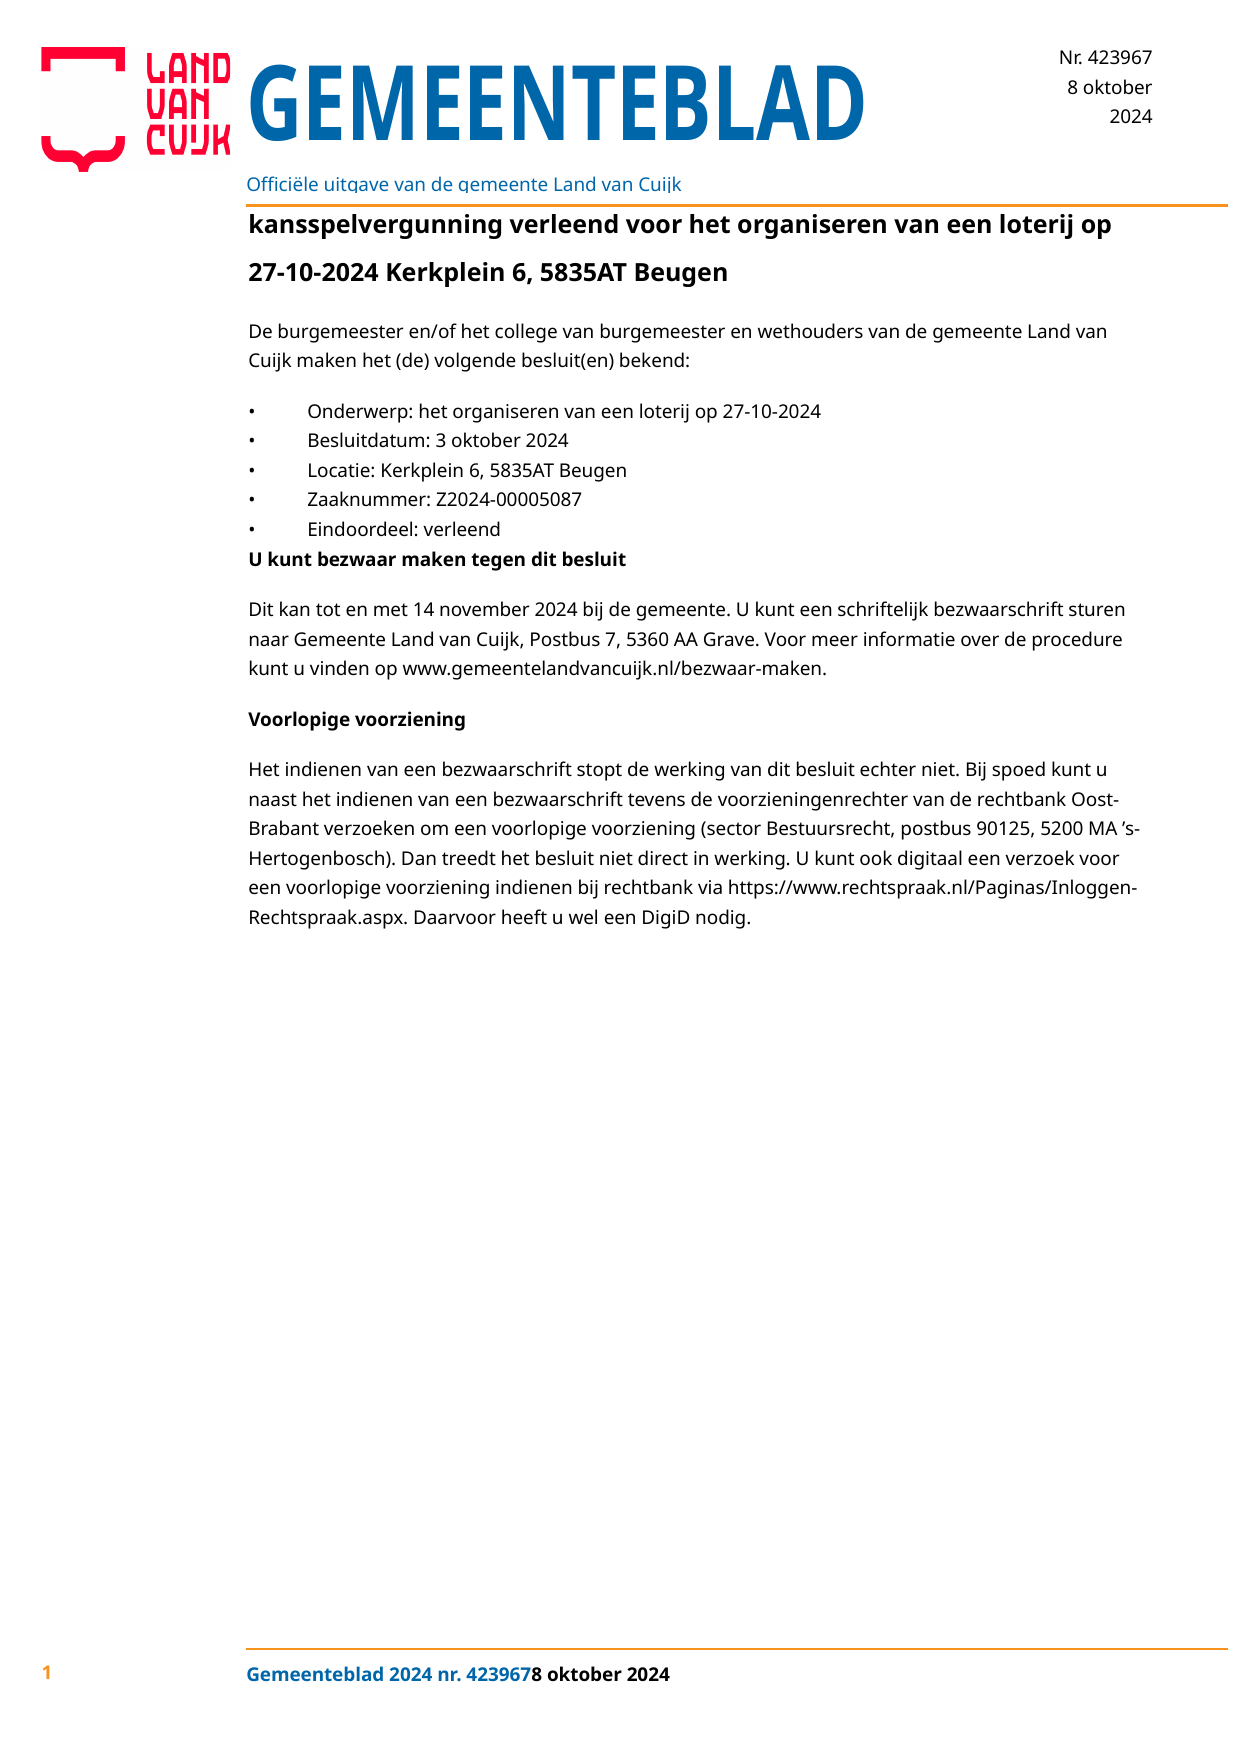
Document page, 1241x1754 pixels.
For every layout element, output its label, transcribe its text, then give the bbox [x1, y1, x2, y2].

text kansspelvergunning verleend voor het organiseren van een loterij op 27-10-2024 Kerkplein 6, 5835AT Beugen [248, 207, 1152, 288]
list Locatie: Kerkplein 6, 5835AT Beugen [248, 457, 1152, 483]
text Voorlopige voorziening [248, 706, 1152, 732]
list Eindoordeel: verleend [248, 516, 1152, 542]
text Dit kan tot en met 14 november 2024 bij de gemeente. U kunt een schriftelijk bezwaarschrift sturen naar Gemeente Land van Cuijk, Postbus 7, 5360 AA Grave. Voor meer informatie over de procedure kunt u vinden op www.gemeentelandvancuijk.nl/bezwaar-maken. [248, 596, 1152, 681]
list Onderwerp: het organiseren van een loterij op 27-10-2024 [248, 398, 1152, 424]
text De burgemeester en/of het college van burgemeester en wethouders van de gemeente Land van Cuijk maken het (de) volgende besluit(en) bekend: [248, 318, 1152, 373]
text Het indienen van een bezwaarschrift stopt de werking van dit besluit echter niet. Bij spoed kunt u naast het indienen van een bezwaarschrift tevens de voorzieningenrechter van de rechtbank Oost-Brabant verzoeken om een voorlopige voorziening (sector Bestuursrecht, postbus 90125, 5200 MA ’s-Hertogenbosch). Dan treedt het besluit niet direct in werking. U kunt ook digitaal een verzoek voor een voorlopige voorziening indienen bij rechtbank via https://www.rechtspraak.nl/Paginas/Inloggen-Rechtspraak.aspx. Daarvoor heeft u wel een DigiD nodig. [248, 756, 1152, 930]
list Zaaknummer: Z2024-00005087 [248, 487, 1152, 512]
text U kunt bezwaar maken tegen dit besluit [248, 546, 1152, 572]
list Besluitdatum: 3 oktober 2024 [248, 427, 1152, 453]
picture [41, 47, 231, 172]
